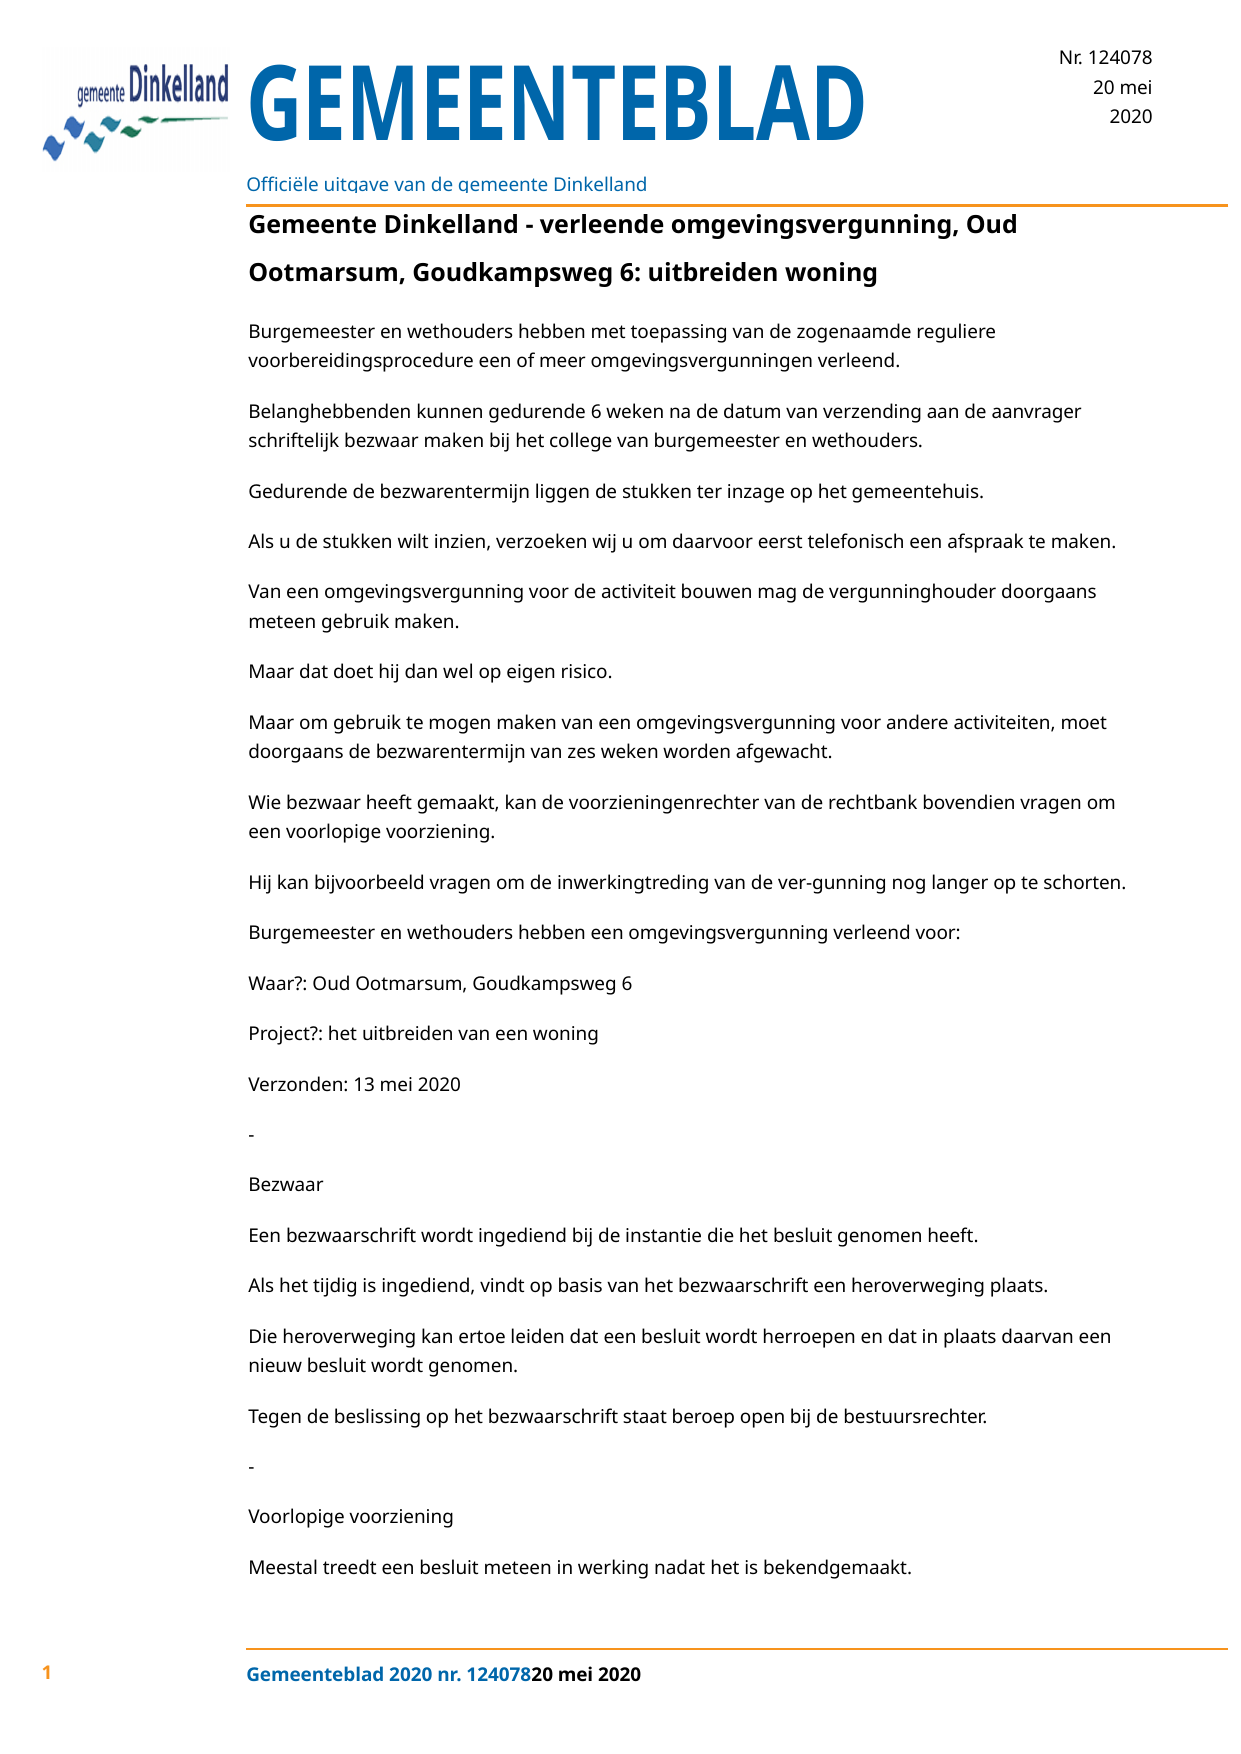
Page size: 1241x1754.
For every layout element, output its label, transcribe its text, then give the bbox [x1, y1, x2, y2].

picture [41, 47, 231, 172]
text Voorlopige voorziening [248, 1504, 1152, 1529]
text Verzonden: 13 mei 2020 [248, 1071, 1152, 1097]
text Die heroverweging kan ertoe leiden dat een besluit wordt herroepen en dat in plaats daarvan een nieuw besluit wordt genomen. [248, 1323, 1152, 1378]
text Waar?: Oud Ootmarsum, Goudkampsweg 6 [248, 970, 1152, 996]
text Belanghebbenden kunnen gedurende 6 weken na de datum van verzending aan de aanvrager schriftelijk bezwaar maken bij het college van burgemeester en wethouders. [248, 398, 1152, 453]
text Hij kan bijvoorbeeld vragen om de inwerkingtreding van de ver-gunning nog langer op te schorten. [248, 869, 1152, 895]
text Een bezwaarschrift wordt ingediend bij de instantie die het besluit genomen heeft. [248, 1222, 1152, 1248]
text Maar dat doet hij dan wel op eigen risico. [248, 659, 1152, 684]
text Gemeente Dinkelland - verleende omgevingsvergunning, Oud Ootmarsum, Goudkampsweg 6: uitbreiden woning [248, 207, 1152, 288]
text Als het tijdig is ingediend, vindt op basis van het bezwaarschrift een heroverweging plaats. [248, 1272, 1152, 1298]
text - [248, 1121, 1152, 1147]
text Maar om gebruik te mogen maken van een omgevingsvergunning voor andere activiteiten, moet doorgaans de bezwarentermijn van zes weken worden afgewacht. [248, 709, 1152, 764]
text Als u de stukken wilt inzien, verzoeken wij u om daarvoor eerst telefonisch een afspraak te maken. [248, 528, 1152, 554]
text Van een omgevingsvergunning voor de activiteit bouwen mag de vergunninghouder doorgaans meteen gebruik maken. [248, 579, 1152, 634]
text Meestal treedt een besluit meteen in werking nadat het is bekendgemaakt. [248, 1554, 1152, 1580]
text Burgemeester en wethouders hebben met toepassing van de zogenaamde reguliere voorbereidingsprocedure een of meer omgevingsvergunningen verleend. [248, 318, 1152, 373]
text Gedurende de bezwarentermijn liggen de stukken ter inzage op het gemeentehuis. [248, 478, 1152, 504]
text Tegen de beslissing op het bezwaarschrift staat beroep open bij de bestuursrechter. [248, 1403, 1152, 1429]
text - [248, 1453, 1152, 1479]
text Wie bezwaar heeft gemaakt, kan de voorzieningenrechter van de rechtbank bovendien vragen om een voorlopige voorziening. [248, 789, 1152, 844]
text Burgemeester en wethouders hebben een omgevingsvergunning verleend voor: [248, 919, 1152, 945]
text Bezwaar [248, 1172, 1152, 1197]
text Project?: het uitbreiden van een woning [248, 1020, 1152, 1046]
